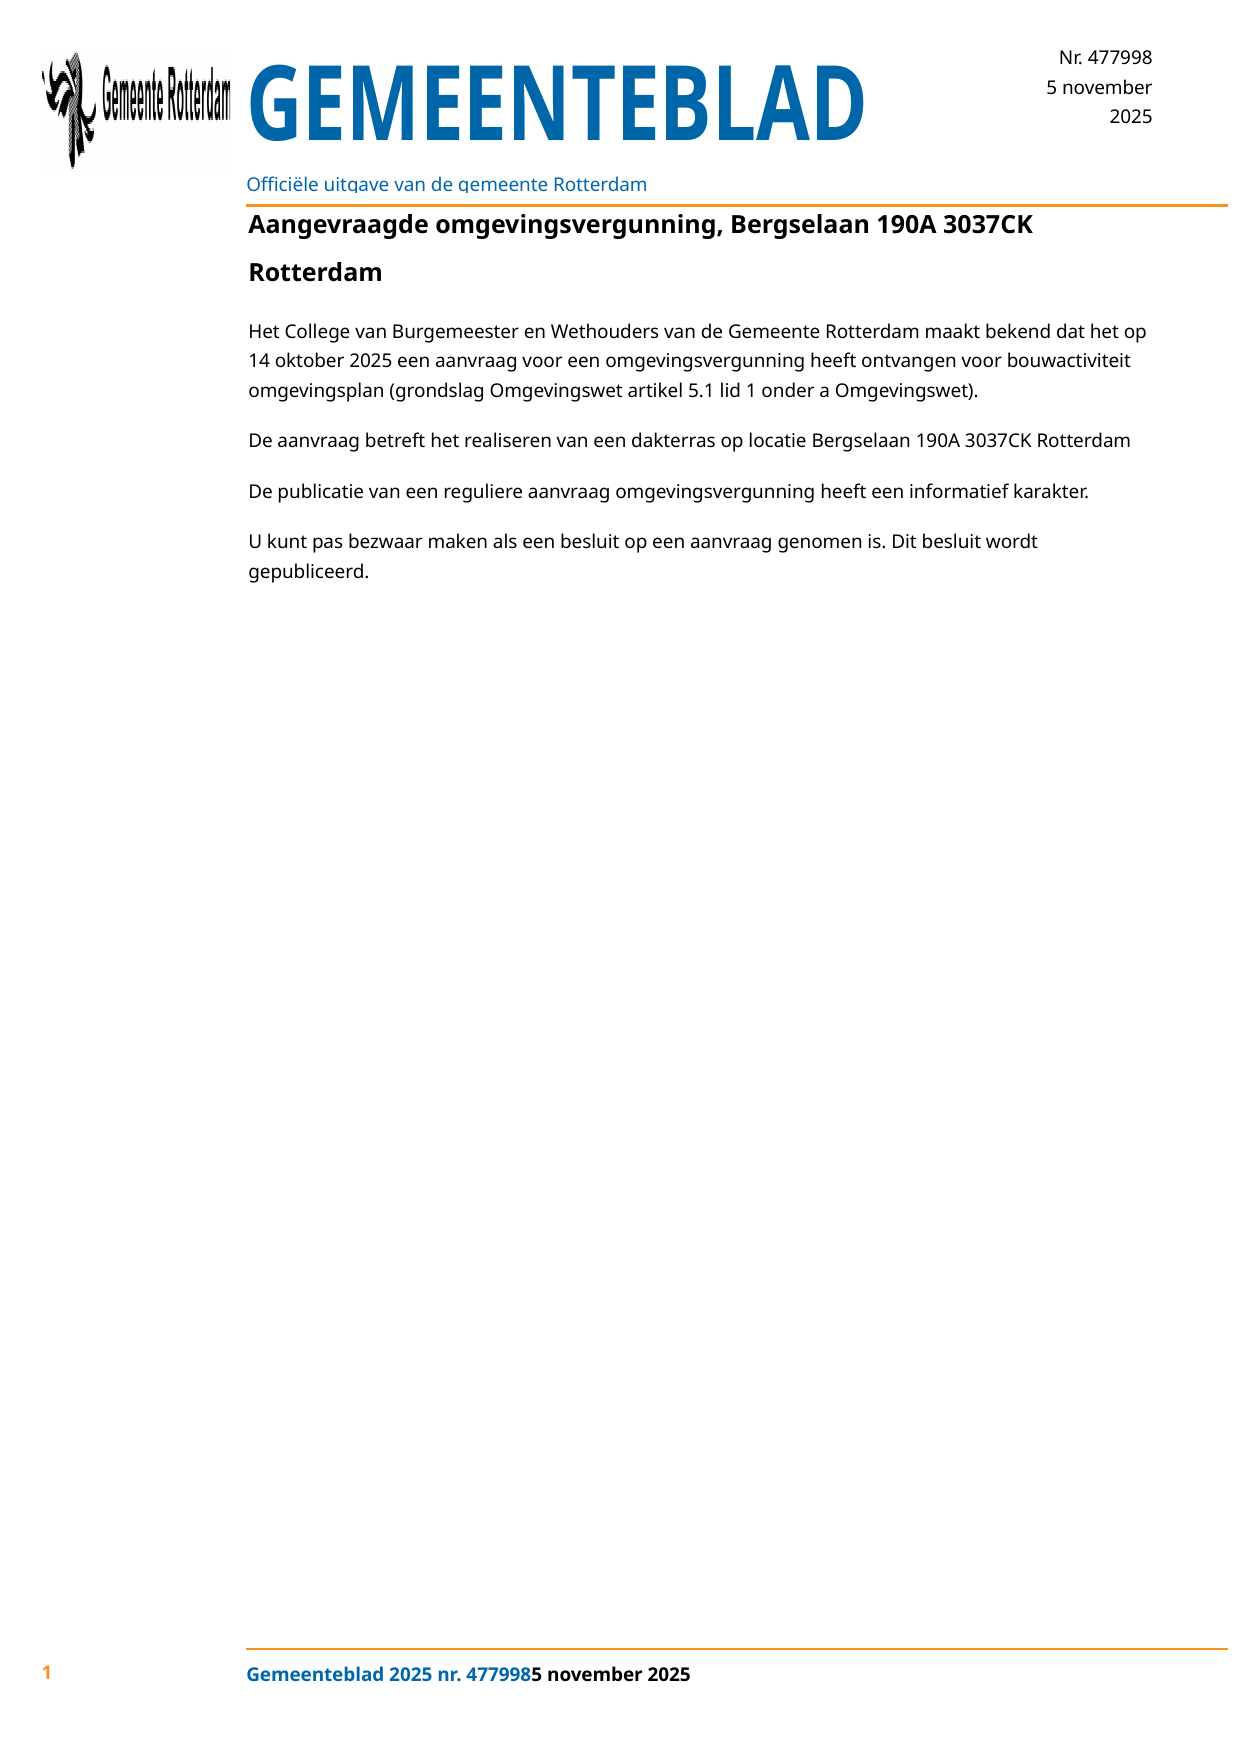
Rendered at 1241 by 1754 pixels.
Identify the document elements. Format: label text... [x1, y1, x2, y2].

text U kunt pas bezwaar maken als een besluit op een aanvraag genomen is. Dit besluit wordt gepubliceerd. [248, 528, 1152, 584]
text De publicatie van een reguliere aanvraag omgevingsvergunning heeft een informatief karakter. [248, 478, 1152, 504]
text Het College van Burgemeester en Wethouders van de Gemeente Rotterdam maakt bekend dat het op 14 oktober 2025 een aanvraag voor een omgevingsvergunning heeft ontvangen voor bouwactiviteit omgevingsplan (grondslag Omgevingswet artikel 5.1 lid 1 onder a Omgevingswet). [248, 318, 1152, 403]
picture [41, 47, 231, 172]
text Aangevraagde omgevingsvergunning, Bergselaan 190A 3037CK Rotterdam [248, 207, 1152, 288]
text De aanvraag betreft het realiseren van een dakterras op locatie Bergselaan 190A 3037CK Rotterdam [248, 427, 1152, 453]
